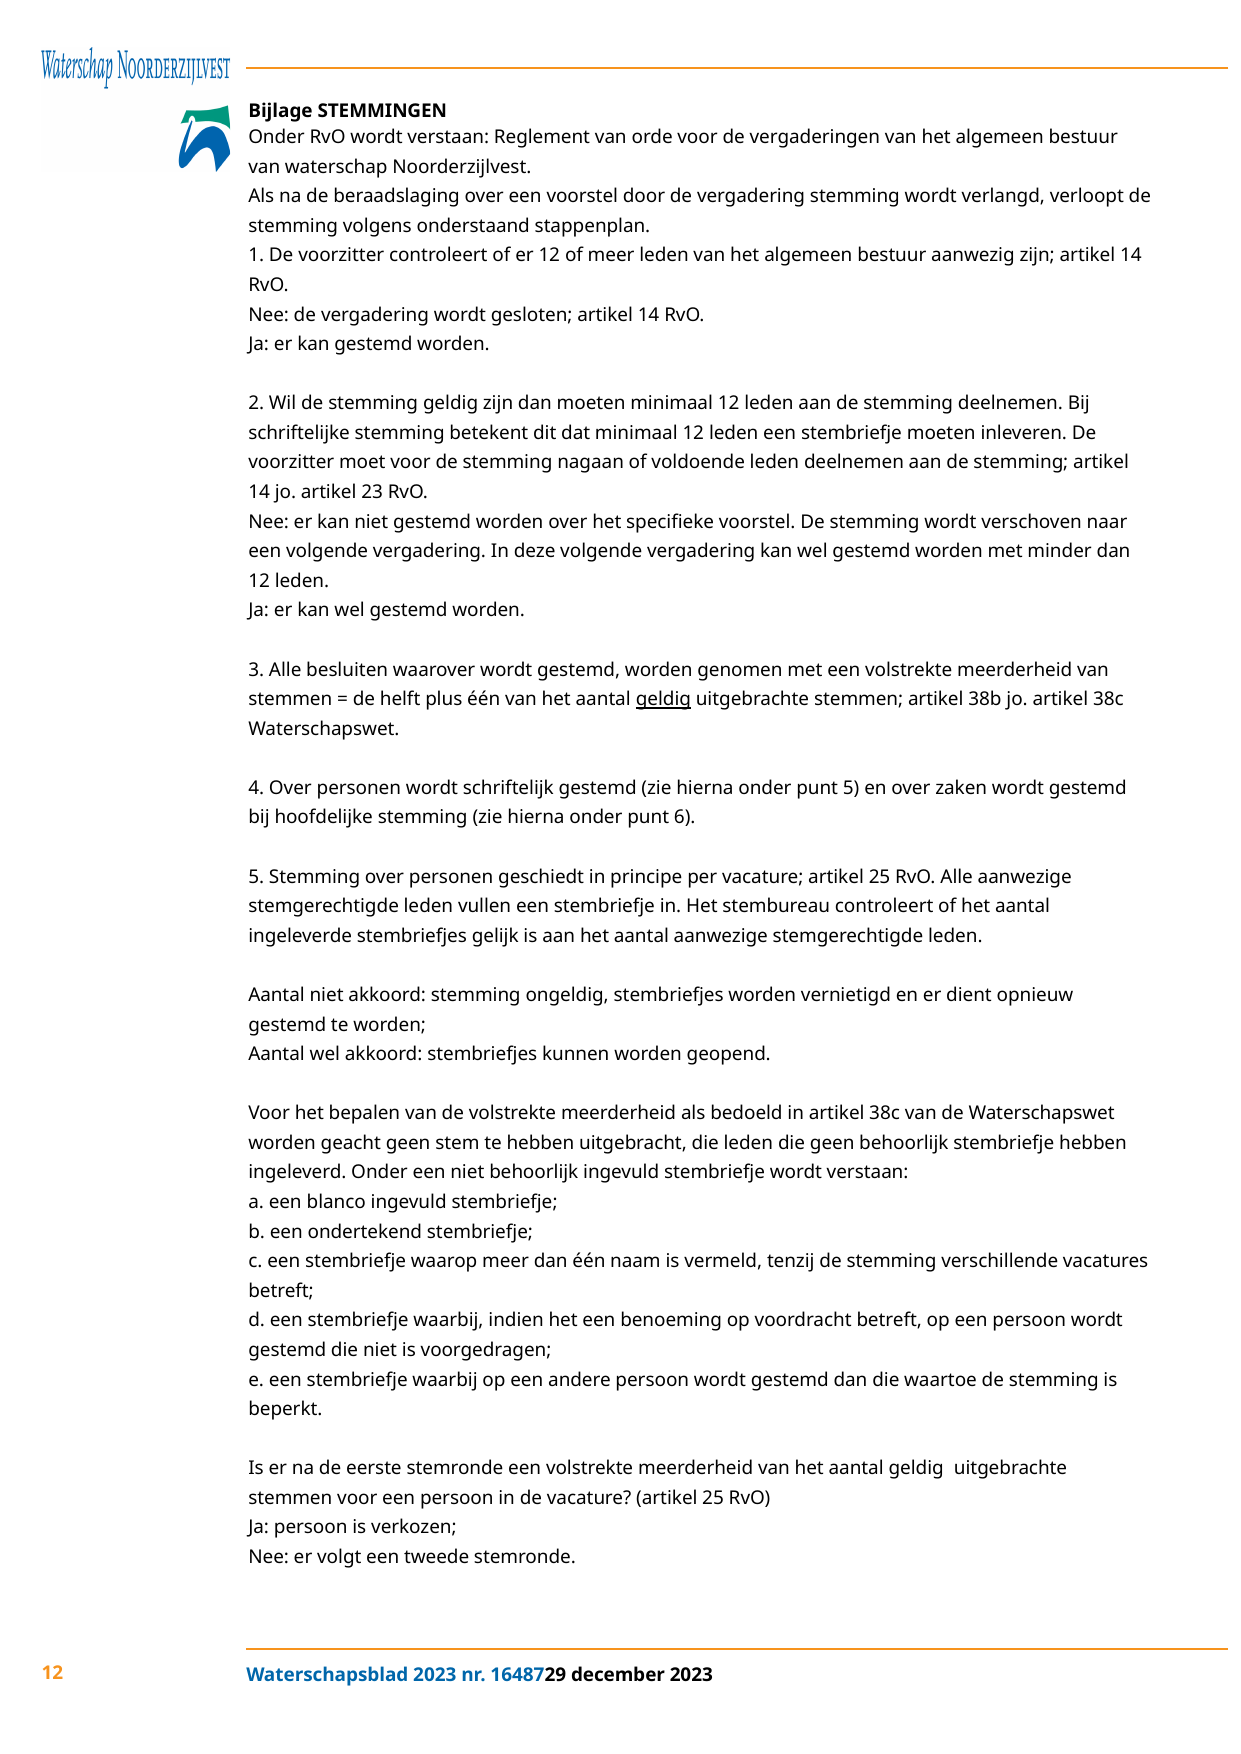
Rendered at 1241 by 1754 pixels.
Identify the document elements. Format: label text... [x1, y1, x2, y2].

text e. een stembriefje waarbij op een andere persoon wordt gestemd dan die waartoe de stemming is beperkt. [248, 1366, 1152, 1421]
text Bijlage STEMMINGEN [248, 95, 1152, 123]
text Onder RvO wordt verstaan: Reglement van orde voor de vergaderingen van het algemeen bestuur van waterschap Noorderzijlvest. [248, 123, 1152, 179]
text c. een stembriefje waarop meer dan één naam is vermeld, tenzij de stemming verschillende vacatures betreft; [248, 1247, 1152, 1303]
text Ja: er kan wel gestemd worden. [248, 597, 1152, 622]
text 2. Wil de stemming geldig zijn dan moeten minimaal 12 leden aan de stemming deelnemen. Bij schriftelijke stemming betekent dit dat minimaal 12 leden een stembriefje moeten inleveren. De voorzitter moet voor de stemming nagaan of voldoende leden deelnemen aan de stemming; artikel 14 jo. artikel 23 RvO. [248, 389, 1152, 504]
text Voor het bepalen van de volstrekte meerderheid als bedoeld in artikel 38c van de Waterschapswet worden geacht geen stem te hebben uitgebracht, die leden die geen behoorlijk stembriefje hebben ingeleverd. Onder een niet behoorlijk ingevuld stembriefje wordt verstaan: [248, 1099, 1152, 1184]
text 1. De voorzitter controleert of er 12 of meer leden van het algemeen bestuur aanwezig zijn; artikel 14 RvO. [248, 242, 1152, 297]
text Als na de beraadslaging over een voorstel door de vergadering stemming wordt verlangd, verloopt de stemming volgens onderstaand stappenplan. [248, 182, 1152, 238]
text a. een blanco ingevuld stembriefje; [248, 1188, 1152, 1214]
picture [41, 47, 231, 172]
text b. een ondertekend stembriefje; [248, 1218, 1152, 1244]
text 3. Alle besluiten waarover wordt gestemd, worden genomen met een volstrekte meerderheid van stemmen = de helft plus één van het aantal geldig uitgebrachte stemmen; artikel 38b jo. artikel 38c Waterschapswet. [248, 656, 1152, 741]
text Aantal niet akkoord: stemming ongeldig, stembriefjes worden vernietigd en er dient opnieuw gestemd te worden; [248, 981, 1152, 1037]
text d. een stembriefje waarbij, indien het een benoeming op voordracht betreft, op een persoon wordt gestemd die niet is voorgedragen; [248, 1307, 1152, 1362]
text Ja: persoon is verkozen; [248, 1514, 1152, 1539]
text Aantal wel akkoord: stembriefjes kunnen worden geopend. [248, 1040, 1152, 1066]
text Nee: de vergadering wordt gesloten; artikel 14 RvO. [248, 301, 1152, 327]
text Is er na de eerste stemronde een volstrekte meerderheid van het aantal geldig uitgebrachte stemmen voor een persoon in de vacature? (artikel 25 RvO) [248, 1454, 1152, 1510]
text 5. Stemming over personen geschiedt in principe per vacature; artikel 25 RvO. Alle aanwezige stemgerechtigde leden vullen een stembriefje in. Het stembureau controleert of het aantal ingeleverde stembriefjes gelijk is aan het aantal aanwezige stemgerechtigde leden. [248, 863, 1152, 948]
text Nee: er kan niet gestemd worden over het specifieke voorstel. De stemming wordt verschoven naar een volgende vergadering. In deze volgende vergadering kan wel gestemd worden met minder dan 12 leden. [248, 508, 1152, 593]
text Ja: er kan gestemd worden. [248, 330, 1152, 356]
text Nee: er volgt een tweede stemronde. [248, 1543, 1152, 1569]
text 4. Over personen wordt schriftelijk gestemd (zie hierna onder punt 5) en over zaken wordt gestemd bij hoofdelijke stemming (zie hierna onder punt 6). [248, 774, 1152, 829]
